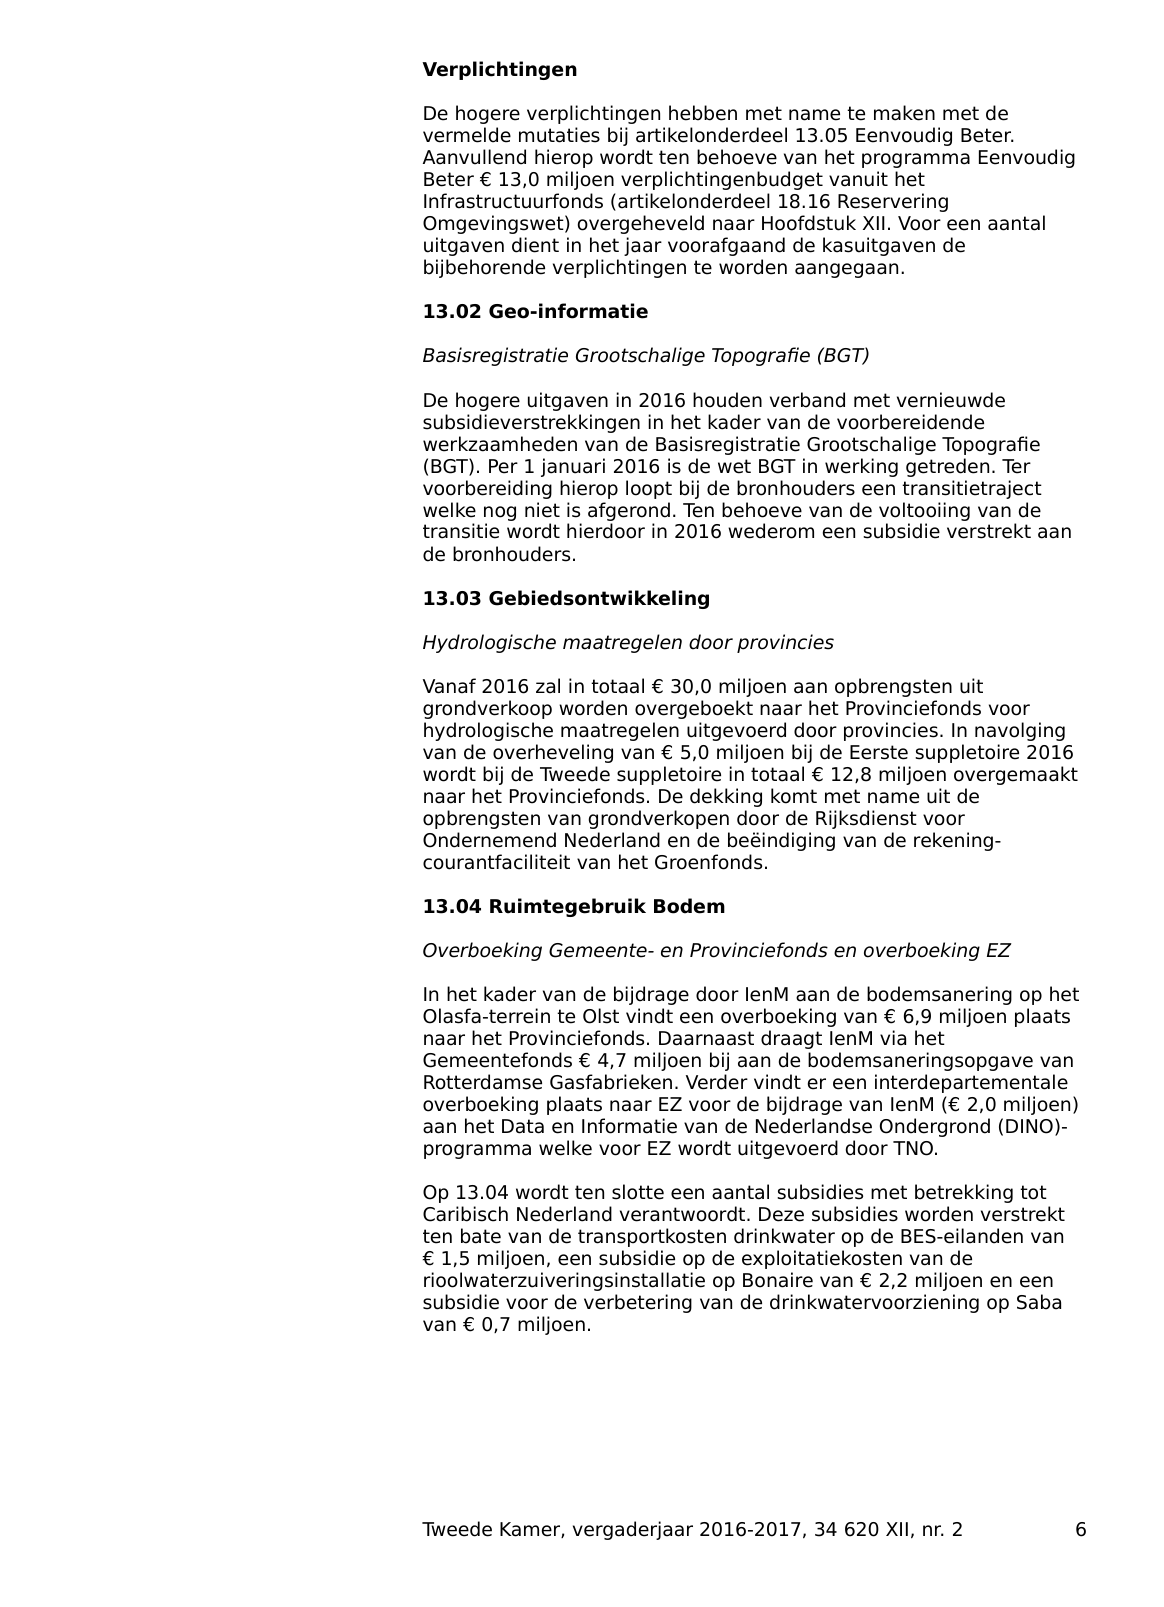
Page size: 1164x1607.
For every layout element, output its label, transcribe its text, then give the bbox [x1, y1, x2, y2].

subtitle Verplichtingen [422, 59, 1087, 81]
text De hogere verplichtingen hebben met name te maken met de vermelde mutaties bij artikelonderdeel 13.05 Eenvoudig Beter. Aanvullend hierop wordt ten behoeve van het programma Eenvoudig Beter € 13,0 miljoen verplichtingenbudget vanuit het Infrastructuurfonds (artikelonderdeel 18.16 Reservering Omgevingswet) overgeheveld naar Hoofdstuk XII. Voor een aantal uitgaven dient in het jaar voorafgaand de kasuitgaven de bijbehorende verplichtingen te worden aangegaan. [422, 103, 1087, 279]
subtitle Overboeking Gemeente- en Provinciefonds en overboeking EZ [422, 940, 1087, 962]
subtitle Basisregistratie Grootschalige Topografie (BGT) [422, 345, 1087, 367]
subtitle 13.04 Ruimtegebruik Bodem [422, 896, 1087, 918]
subtitle 13.02 Geo-informatie [422, 301, 1087, 323]
text De hogere uitgaven in 2016 houden verband met vernieuwde subsidieverstrekkingen in het kader van de voorbereidende werkzaamheden van de Basisregistratie Grootschalige Topografie (BGT). Per 1 januari 2016 is de wet BGT in werking getreden. Ter voorbereiding hierop loopt bij de bronhouders een transitietraject welke nog niet is afgerond. Ten behoeve van de voltooiing van de transitie wordt hierdoor in 2016 wederom een subsidie verstrekt aan de bronhouders. [422, 389, 1087, 565]
subtitle Hydrologische maatregelen door provincies [422, 632, 1087, 654]
text Vanaf 2016 zal in totaal € 30,0 miljoen aan opbrengsten uit grondverkoop worden overgeboekt naar het Provinciefonds voor hydrologische maatregelen uitgevoerd door provincies. In navolging van de overheveling van € 5,0 miljoen bij de Eerste suppletoire 2016 wordt bij de Tweede suppletoire in totaal € 12,8 miljoen overgemaakt naar het Provinciefonds. De dekking komt met name uit de opbrengsten van grondverkopen door de Rijksdienst voor Ondernemend Nederland en de beëindiging van de rekening-courantfaciliteit van het Groenfonds. [422, 676, 1087, 874]
text Op 13.04 wordt ten slotte een aantal subsidies met betrekking tot Caribisch Nederland verantwoordt. Deze subsidies worden verstrekt ten bate van de transportkosten drinkwater op de BES-eilanden van € 1,5 miljoen, een subsidie op de exploitatiekosten van de rioolwaterzuiveringsinstallatie op Bonaire van € 2,2 miljoen en een subsidie voor de verbetering van de drinkwatervoorziening op Saba van € 0,7 miljoen. [422, 1182, 1087, 1336]
text In het kader van de bijdrage door IenM aan de bodemsanering op het Olasfa-terrein te Olst vindt een overboeking van € 6,9 miljoen plaats naar het Provinciefonds. Daarnaast draagt IenM via het Gemeentefonds € 4,7 miljoen bij aan de bodemsaneringsopgave van Rotterdamse Gasfabrieken. Verder vindt er een interdepartementale overboeking plaats naar EZ voor de bijdrage van IenM (€ 2,0 miljoen) aan het Data en Informatie van de Nederlandse Ondergrond (DINO)-programma welke voor EZ wordt uitgevoerd door TNO. [422, 984, 1087, 1160]
subtitle 13.03 Gebiedsontwikkeling [422, 588, 1087, 609]
